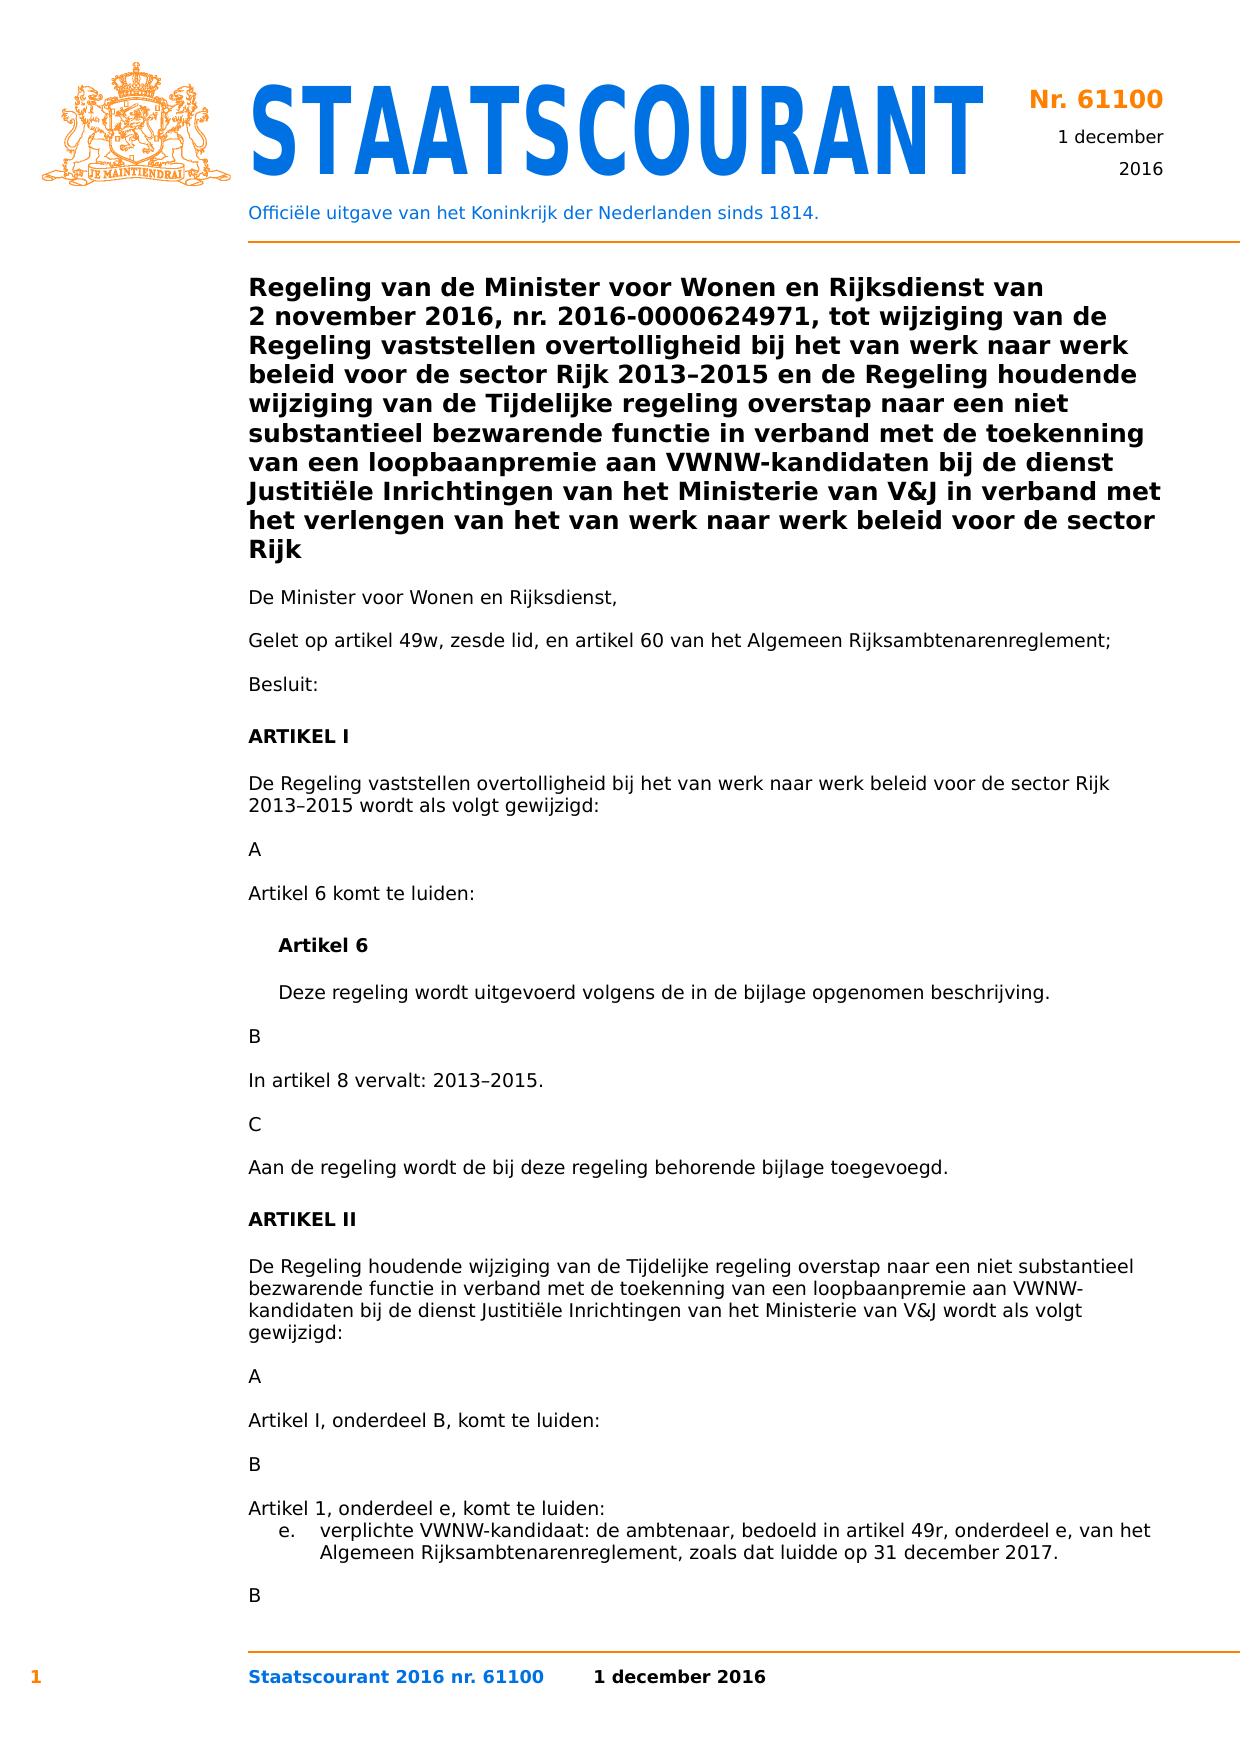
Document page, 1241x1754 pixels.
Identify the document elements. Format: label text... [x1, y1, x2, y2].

text C [248, 1113, 1163, 1135]
text A [248, 1366, 1163, 1388]
table_cell Officiële uitgave van het Koninkrijk der Nederlanden sinds 1814. [248, 203, 1240, 241]
text Artikel 1, onderdeel e, komt te luiden: [248, 1498, 1163, 1519]
text Gelet op artikel 49w, zesde lid, en artikel 60 van het Algemeen Rijksambtenarenreglement; [248, 630, 1163, 652]
text B [248, 1026, 1163, 1048]
text Deze regeling wordt uitgevoerd volgens de in de bijlage opgenomen beschrijving. [278, 982, 1163, 1004]
text In artikel 8 vervalt: 2013–2015. [248, 1069, 1163, 1092]
text Besluit: [248, 674, 1163, 696]
text Aan de regeling wordt de bij deze regeling behorende bijlage toegevoegd. [248, 1157, 1163, 1179]
subtitle ARTIKEL I [248, 726, 1163, 748]
table_header [25, 62, 248, 241]
table_header Nr. 61100 [998, 62, 1240, 121]
table_header STAATSCOURANT [248, 62, 998, 203]
text e. verplichte VWNW-kandidaat: de ambtenaar, bedoeld in artikel 49r, onderdeel e, van het Algemeen Rijksambtenarenreglement, zoals dat luidde op 31 december 2017. [278, 1519, 1163, 1563]
picture [41, 62, 231, 186]
text B [248, 1585, 1163, 1607]
subtitle ARTIKEL II [248, 1209, 1163, 1231]
text Artikel I, onderdeel B, komt te luiden: [248, 1410, 1163, 1432]
text A [248, 839, 1163, 861]
text B [248, 1454, 1163, 1476]
text De Regeling vaststellen overtolligheid bij het van werk naar werk beleid voor de sector Rijk 2013–2015 wordt als volgt gewijzigd: [248, 773, 1163, 817]
subtitle Regeling van de Minister voor Wonen en Rijksdienst van 2 november 2016, nr. 2016-0000624971, tot wijziging van de Regeling vaststellen overtolligheid bij het van werk naar werk beleid voor de sector Rijk 2013–2015 en de Regeling houdende wijziging van de Tijdelijke regeling overstap naar een niet substantieel bezwarende functie in verband met de toekenning van een loopbaanpremie aan VWNW-kandidaten bij de dienst Justitiële Inrichtingen van het Ministerie van V&J in verband met het verlengen van het van werk naar werk beleid voor de sector Rijk [248, 273, 1163, 565]
text Artikel 6 komt te luiden: [248, 883, 1163, 905]
table_cell 2016 [998, 153, 1240, 203]
text De Minister voor Wonen en Rijksdienst, [248, 587, 1163, 608]
text De Regeling houdende wijziging van de Tijdelijke regeling overstap naar een niet substantieel bezwarende functie in verband met de toekenning van een loopbaanpremie aan VWNW-kandidaten bij de dienst Justitiële Inrichtingen van het Ministerie van V&J wordt als volgt gewijzigd: [248, 1256, 1163, 1344]
subtitle Artikel 6 [278, 935, 1163, 957]
table_cell 1 december [998, 121, 1240, 153]
